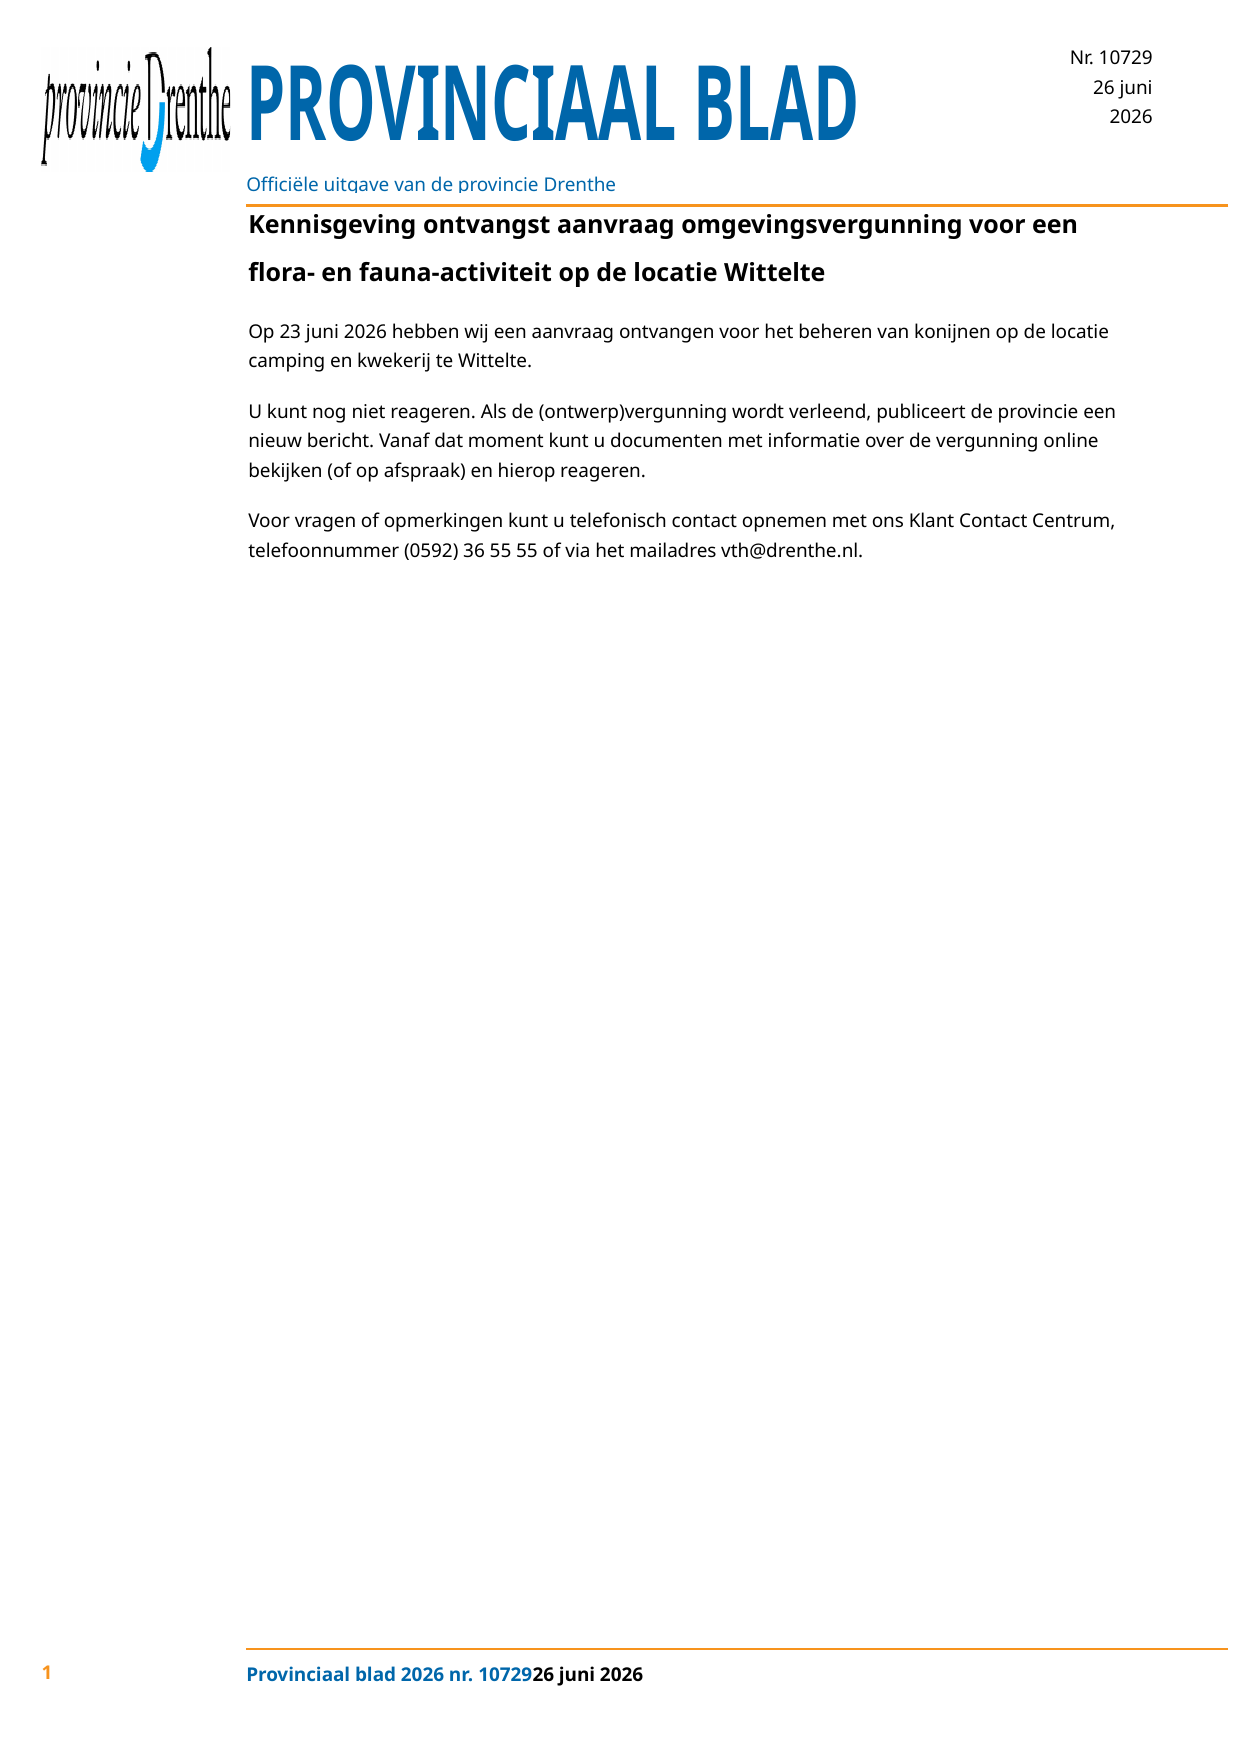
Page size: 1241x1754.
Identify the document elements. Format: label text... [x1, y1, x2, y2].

picture [41, 47, 231, 172]
text Voor vragen of opmerkingen kunt u telefonisch contact opnemen met ons Klant Contact Centrum, telefoonnummer (0592) 36 55 55 of via het mailadres vth@drenthe.nl. [248, 507, 1152, 563]
text U kunt nog niet reageren. Als de (ontwerp)vergunning wordt verleend, publiceert de provincie een nieuw bericht. Vanaf dat moment kunt u documenten met informatie over de vergunning online bekijken (of op afspraak) en hierop reageren. [248, 398, 1152, 483]
text Kennisgeving ontvangst aanvraag omgevingsvergunning voor een flora- en fauna-activiteit op de locatie Wittelte [248, 207, 1152, 288]
text Op 23 juni 2026 hebben wij een aanvraag ontvangen voor het beheren van konijnen op de locatie camping en kwekerij te Wittelte. [248, 318, 1152, 373]
